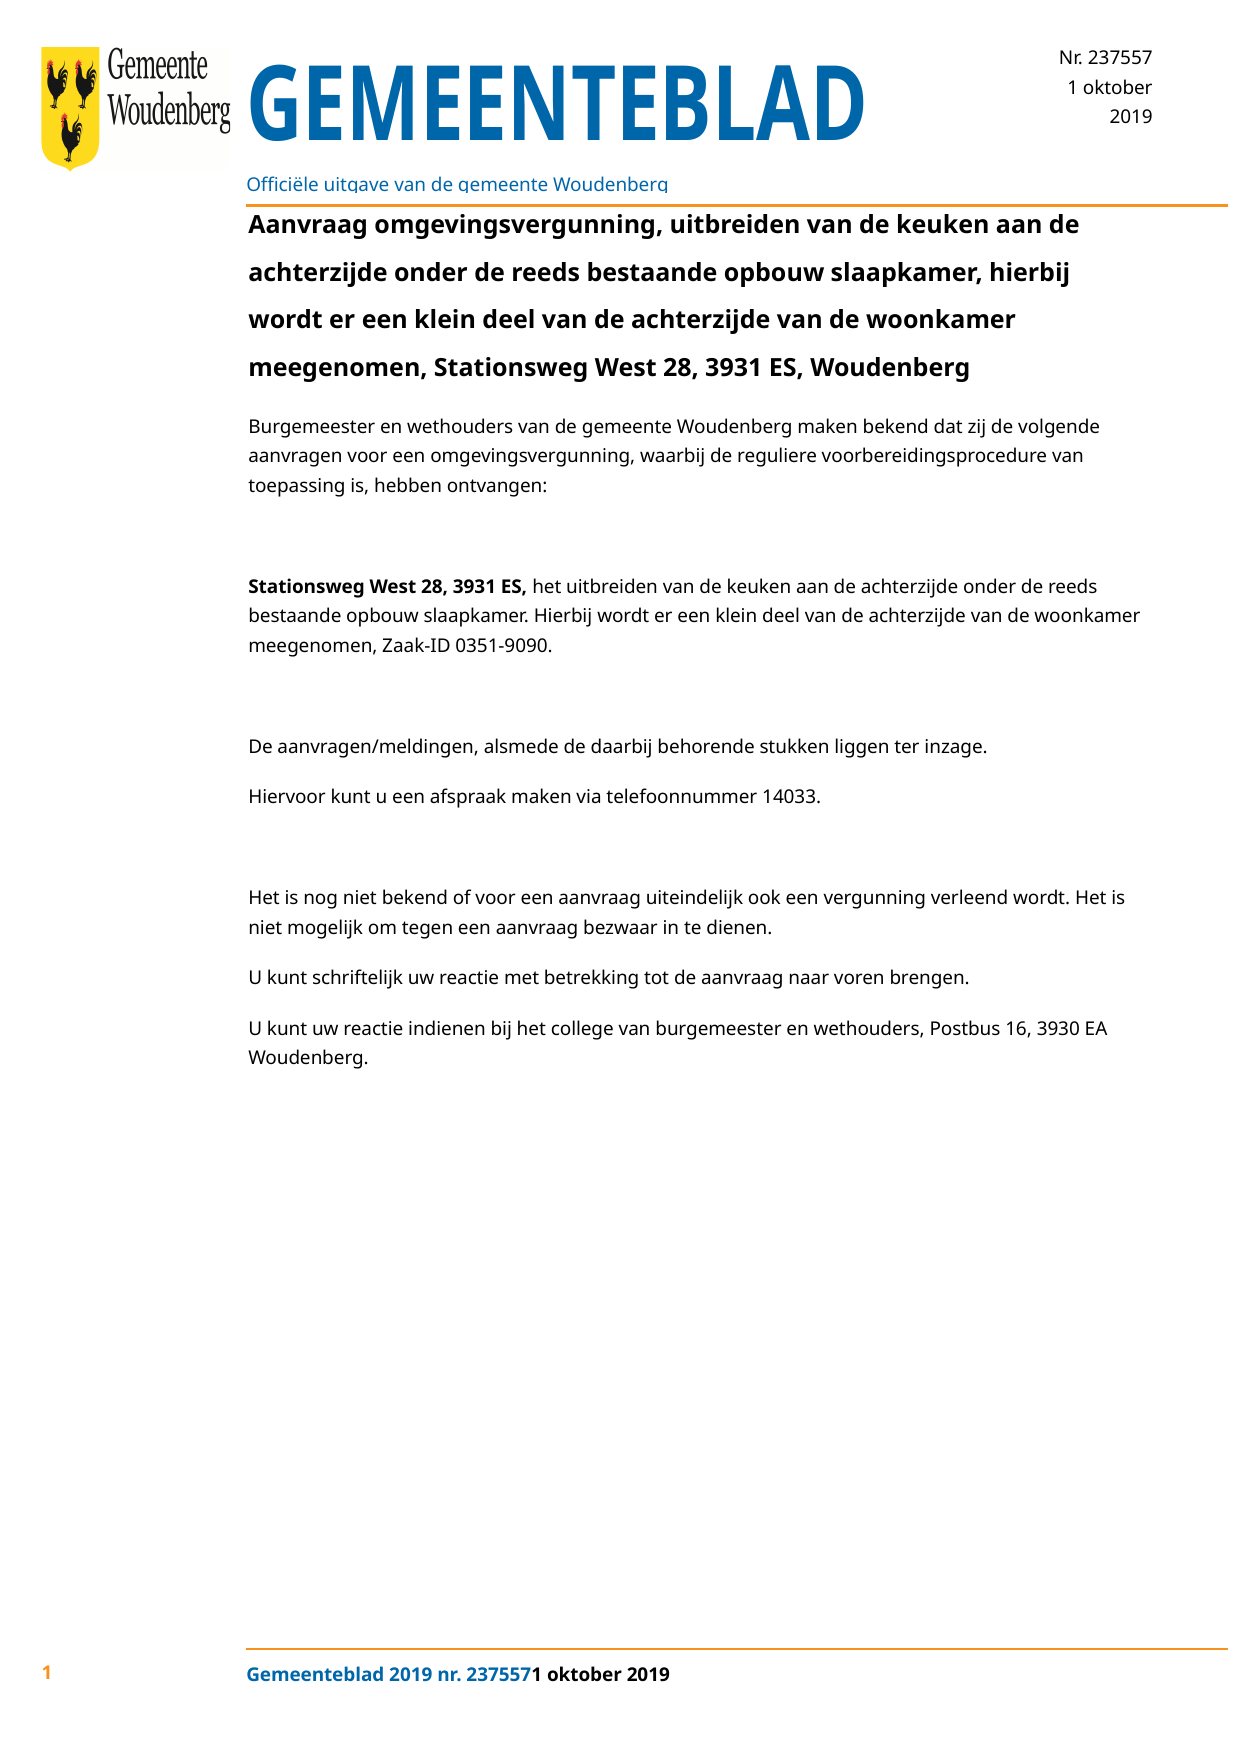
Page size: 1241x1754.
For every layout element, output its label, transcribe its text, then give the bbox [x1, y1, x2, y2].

text De aanvragen/meldingen, alsmede de daarbij behorende stukken liggen ter inzage. [248, 733, 1152, 759]
text Aanvraag omgevingsvergunning, uitbreiden van de keuken aan de achterzijde onder de reeds bestaande opbouw slaapkamer, hierbij wordt er een klein deel van de achterzijde van de woonkamer meegenomen, Stationsweg West 28, 3931 ES, Woudenberg [248, 207, 1152, 384]
picture [41, 47, 231, 172]
text Burgemeester en wethouders van de gemeente Woudenberg maken bekend dat zij de volgende aanvragen voor een omgevingsvergunning, waarbij de reguliere voorbereidingsprocedure van toepassing is, hebben ontvangen: [248, 413, 1152, 498]
text Hiervoor kunt u een afspraak maken via telefoonnummer 14033. [248, 783, 1152, 809]
text U kunt schriftelijk uw reactie met betrekking tot de aanvraag naar voren brengen. [248, 964, 1152, 990]
text Het is nog niet bekend of voor een aanvraag uiteindelijk ook een vergunning verleend wordt. Het is niet mogelijk om tegen een aanvraag bezwaar in te dienen. [248, 884, 1152, 940]
text Stationsweg West 28, 3931 ES, het uitbreiden van de keuken aan de achterzijde onder de reeds bestaande opbouw slaapkamer. Hierbij wordt er een klein deel van de achterzijde van de woonkamer meegenomen, Zaak-ID 0351-9090. [248, 573, 1152, 658]
text U kunt uw reactie indienen bij het college van burgemeester en wethouders, Postbus 16, 3930 EA Woudenberg. [248, 1015, 1152, 1070]
